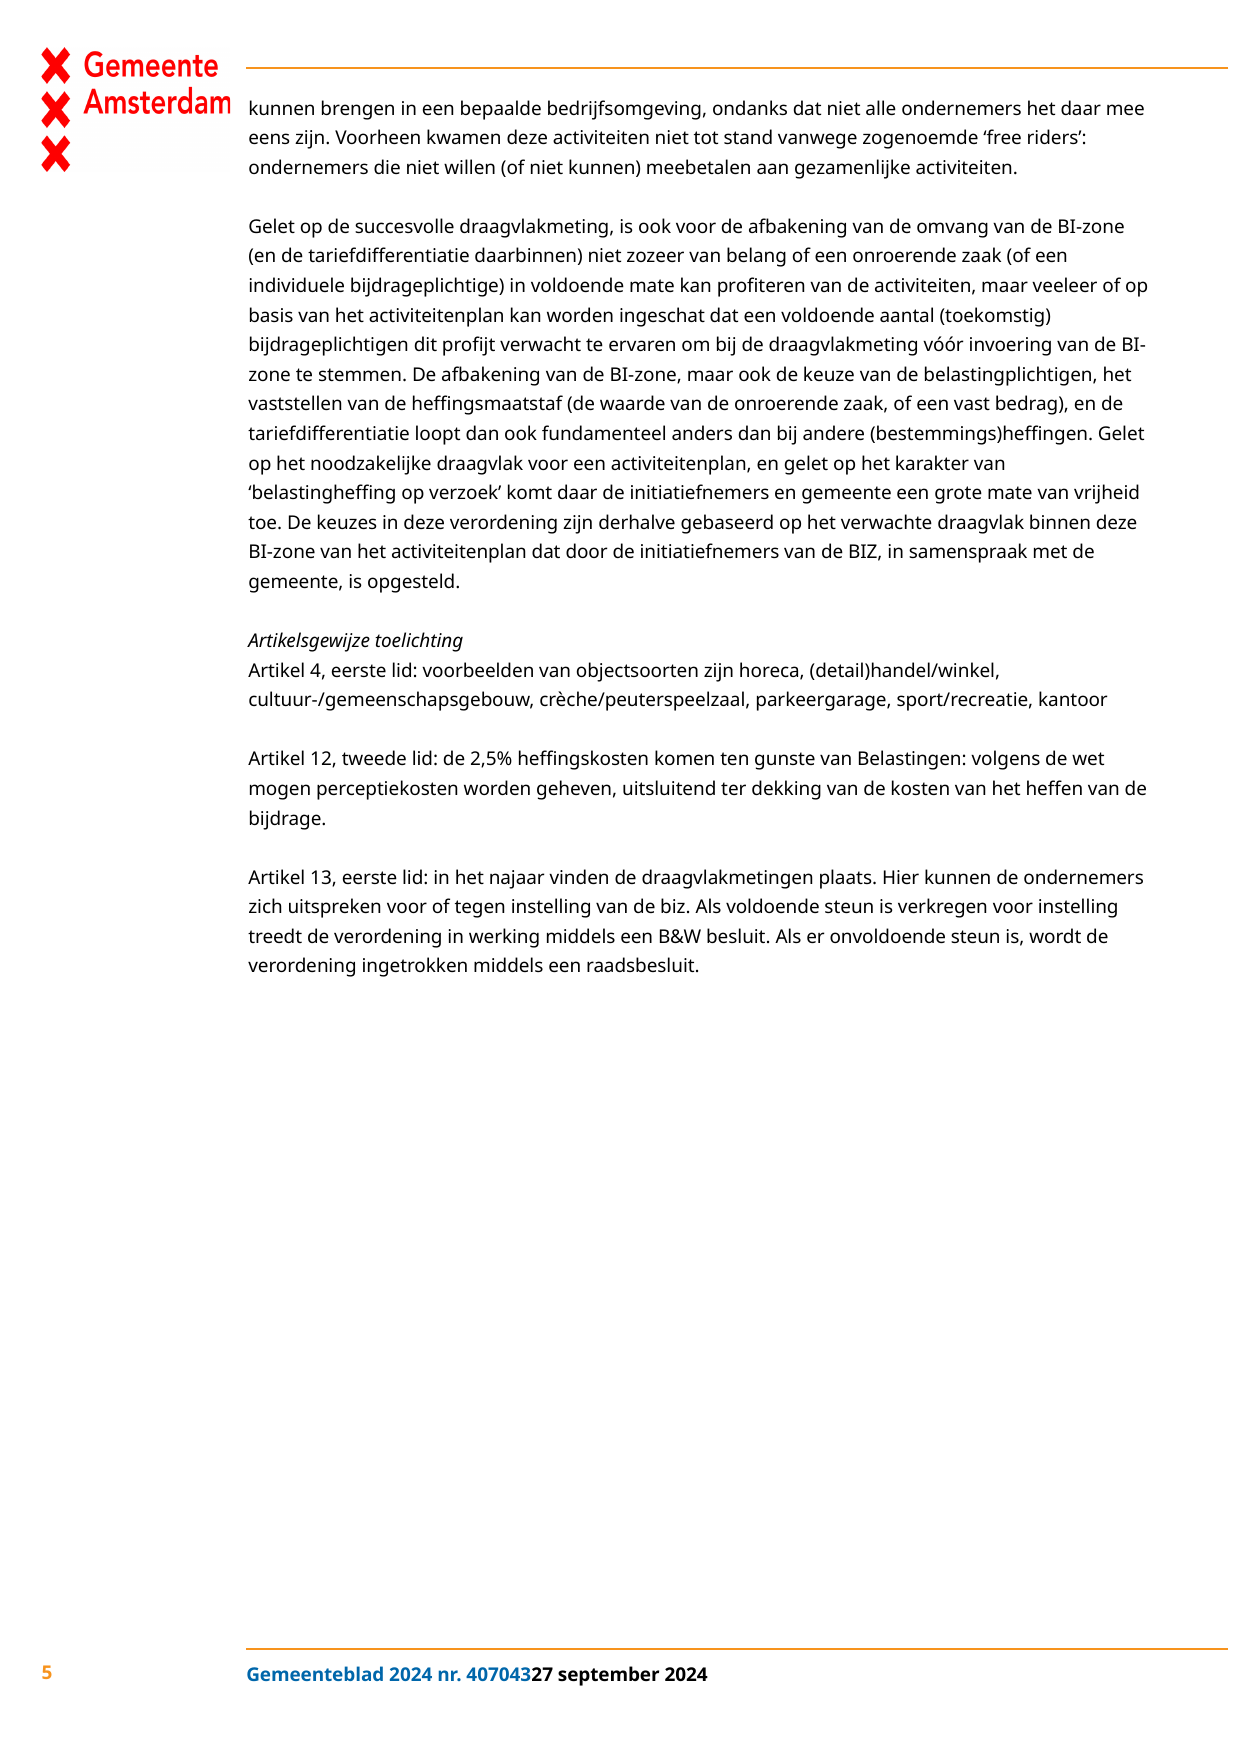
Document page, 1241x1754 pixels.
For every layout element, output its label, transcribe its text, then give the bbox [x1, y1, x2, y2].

text Artikelsgewijze toelichting [248, 627, 1152, 653]
text Artikel 12, tweede lid: de 2,5% heffingskosten komen ten gunste van Belastingen: volgens de wet mogen perceptiekosten worden geheven, uitsluitend ter dekking van de kosten van het heffen van de bijdrage. [248, 746, 1152, 831]
text kunnen brengen in een bepaalde bedrijfsomgeving, ondanks dat niet alle ondernemers het daar mee eens zijn. Voorheen kwamen deze activiteiten niet tot stand vanwege zogenoemde ‘free riders’: ondernemers die niet willen (of niet kunnen) meebetalen aan gezamenlijke activiteiten. [248, 95, 1152, 180]
text Artikel 13, eerste lid: in het najaar vinden de draagvlakmetingen plaats. Hier kunnen de ondernemers zich uitspreken voor of tegen instelling van de biz. Als voldoende steun is verkregen voor instelling treedt de verordening in werking middels een B&W besluit. Als er onvoldoende steun is, wordt de verordening ingetrokken middels een raadsbesluit. [248, 864, 1152, 978]
text Artikel 4, eerste lid: voorbeelden van objectsoorten zijn horeca, (detail)handel/winkel, cultuur-/gemeenschapsgebouw, crèche/peuterspeelzaal, parkeergarage, sport/recreatie, kantoor [248, 657, 1152, 712]
picture [41, 47, 231, 172]
text Gelet op de succesvolle draagvlakmeting, is ook voor de afbakening van de omvang van de BI-zone (en de tariefdifferentiatie daarbinnen) niet zozeer van belang of een onroerende zaak (of een individuele bijdrageplichtige) in voldoende mate kan profiteren van de activiteiten, maar veeleer of op basis van het activiteitenplan kan worden ingeschat dat een voldoende aantal (toekomstig) bijdrageplichtigen dit profijt verwacht te ervaren om bij de draagvlakmeting vóór invoering van de BI-zone te stemmen. De afbakening van de BI-zone, maar ook de keuze van de belastingplichtigen, het vaststellen van de heffingsmaatstaf (de waarde van de onroerende zaak, of een vast bedrag), en de tariefdifferentiatie loopt dan ook fundamenteel anders dan bij andere (bestemmings)heffingen. Gelet op het noodzakelijke draagvlak voor een activiteitenplan, en gelet op het karakter van ‘belastingheffing op verzoek’ komt daar de initiatiefnemers en gemeente een grote mate van vrijheid toe. De keuzes in deze verordening zijn derhalve gebaseerd op het verwachte draagvlak binnen deze BI-zone van het activiteitenplan dat door de initiatiefnemers van de BIZ, in samenspraak met de gemeente, is opgesteld. [248, 213, 1152, 594]
